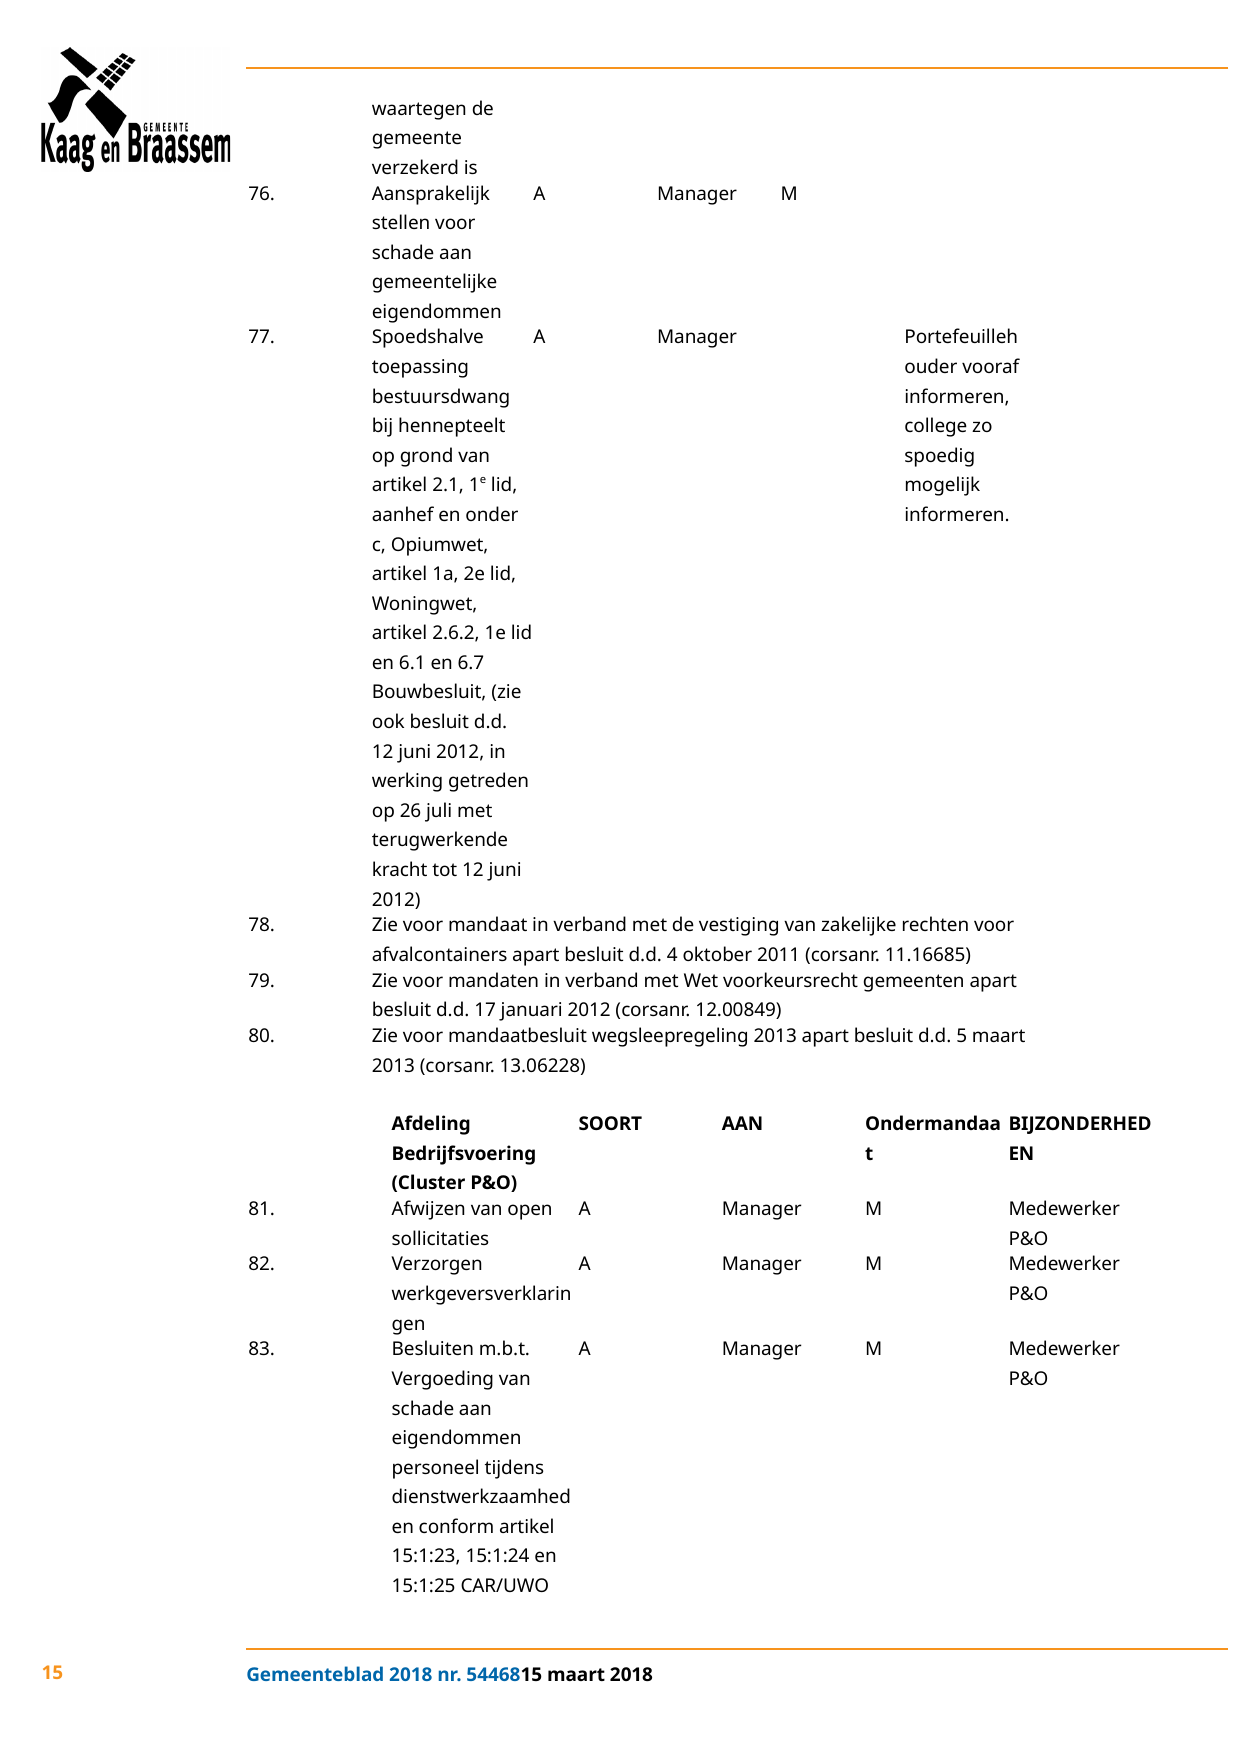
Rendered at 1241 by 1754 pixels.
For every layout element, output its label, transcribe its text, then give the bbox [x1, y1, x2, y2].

table_header AAN [722, 1110, 865, 1195]
table_cell Zie voor mandaten in verband met Wet voorkeursrecht gemeenten apart besluit d.d. 17 januari 2012 (corsanr. 12.00849) [372, 967, 1028, 1022]
table_cell 77. [248, 324, 372, 912]
table_cell 79. [248, 967, 372, 1022]
table_cell Afwijzen van open sollicitaties [391, 1195, 578, 1251]
table_cell Zie voor mandaatbesluit wegsleepregeling 2013 apart besluit d.d. 5 maart 2013 (corsanr. 13.06228) [372, 1022, 1028, 1077]
table_cell A [578, 1195, 722, 1251]
table_cell 82. [248, 1251, 391, 1336]
table_cell [904, 180, 1028, 324]
table_header [248, 1110, 391, 1195]
table_cell 81. [248, 1195, 391, 1251]
table_header Afdeling Bedrijfsvoering (Cluster P&O) [391, 1110, 578, 1195]
table_header Ondermandaat [865, 1110, 1008, 1195]
table_header SOORT [578, 1110, 722, 1195]
table_cell Manager [722, 1336, 865, 1598]
table_cell Portefeuillehouder vooraf informeren, college zo spoedig mogelijk informeren. [904, 324, 1028, 912]
table_cell Besluiten m.b.t. Vergoeding van schade aan eigendommen personeel tijdens dienstwerkzaamheden conform artikel 15:1:23, 15:1:24 en 15:1:25 CAR/UWO [391, 1336, 578, 1598]
table_header BIJZONDERHEDEN [1008, 1110, 1152, 1195]
table_cell Medewerker P&O [1008, 1251, 1152, 1336]
table_cell Manager [657, 180, 780, 324]
table_cell Medewerker P&O [1008, 1195, 1152, 1251]
table_cell Spoedshalve toepassing bestuursdwang bij hennepteelt op grond van artikel 2.1, 1e lid, aanhef en onder c, Opiumwet, artikel 1a, 2e lid, Woningwet, artikel 2.6.2, 1e lid en 6.1 en 6.7 Bouwbesluit, (zie ook besluit d.d. 12 juni 2012, in werking getreden op 26 juli met terugwerkende kracht tot 12 juni 2012) [372, 324, 533, 912]
table_cell [904, 95, 1028, 180]
table_cell [780, 95, 904, 180]
table_cell A [578, 1251, 722, 1336]
table_cell Manager [722, 1195, 865, 1251]
table_cell [780, 324, 904, 912]
table_cell [248, 95, 372, 180]
table_cell A [578, 1336, 722, 1598]
table_cell 76. [248, 180, 372, 324]
table_cell Aansprakelijk stellen voor schade aan gemeentelijke eigendommen [372, 180, 533, 324]
table_cell 83. [248, 1336, 391, 1598]
table_cell A [533, 180, 657, 324]
table_cell Medewerker P&O [1008, 1336, 1152, 1598]
table_cell M [780, 180, 904, 324]
table_cell Verzorgen werkgeversverklaringen [391, 1251, 578, 1336]
table_cell A [533, 324, 657, 912]
table_cell [533, 95, 657, 180]
table_cell 78. [248, 912, 372, 967]
table_cell Manager [657, 324, 780, 912]
table_cell 80. [248, 1022, 372, 1077]
picture [41, 47, 231, 172]
table_cell Manager [722, 1251, 865, 1336]
table_cell M [865, 1195, 1008, 1251]
table_cell waartegen de gemeente verzekerd is [372, 95, 533, 180]
table_cell Zie voor mandaat in verband met de vestiging van zakelijke rechten voor afvalcontainers apart besluit d.d. 4 oktober 2011 (corsanr. 11.16685) [372, 912, 1028, 967]
table_cell M [865, 1336, 1008, 1598]
table_cell M [865, 1251, 1008, 1336]
table_cell [657, 95, 780, 180]
